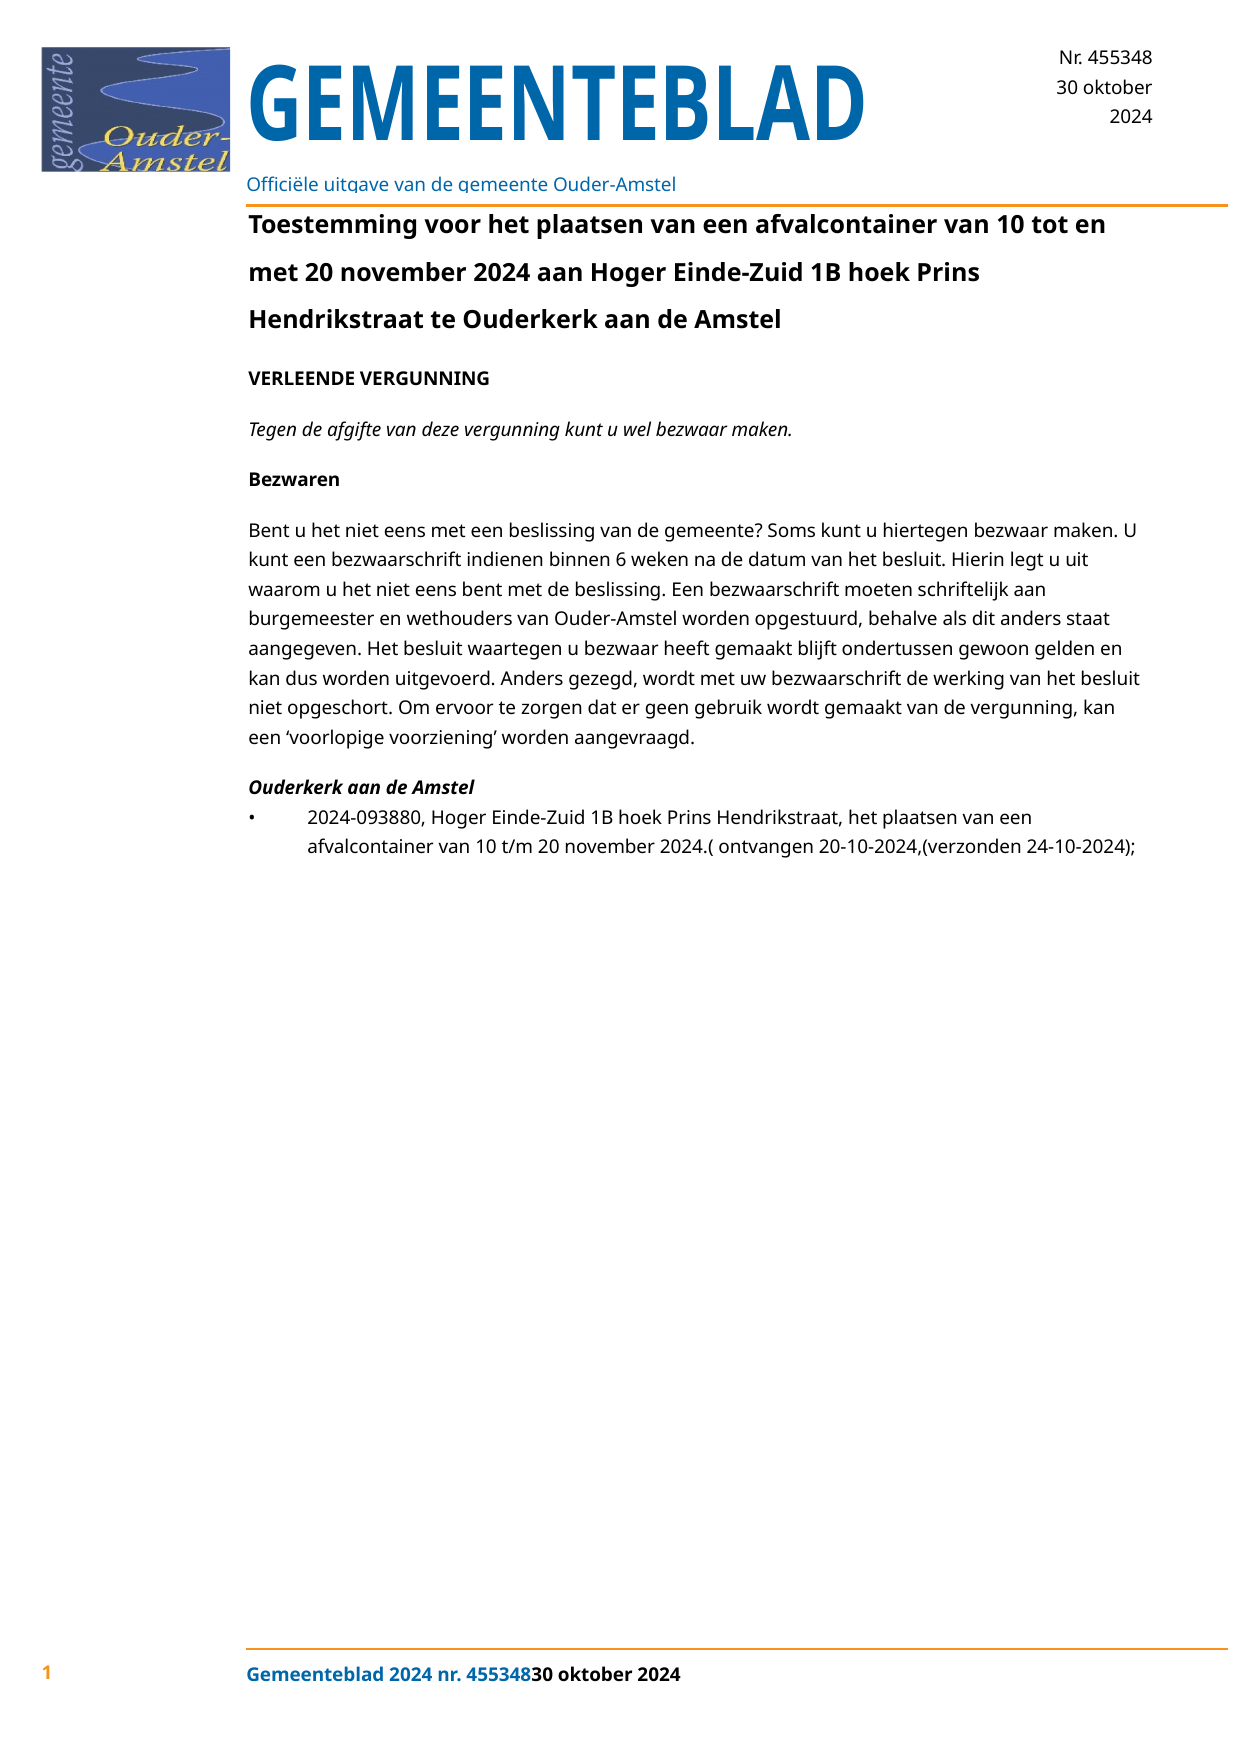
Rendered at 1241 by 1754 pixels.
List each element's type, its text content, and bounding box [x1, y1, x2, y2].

text VERLEENDE VERGUNNING [248, 366, 1152, 391]
text Toestemming voor het plaatsen van een afvalcontainer van 10 tot en met 20 november 2024 aan Hoger Einde-Zuid 1B hoek Prins Hendrikstraat te Ouderkerk aan de Amstel [248, 207, 1152, 336]
text Bezwaren [248, 466, 1152, 492]
picture [41, 47, 231, 172]
text Ouderkerk aan de Amstel [248, 774, 1152, 800]
list 2024-093880, Hoger Einde-Zuid 1B hoek Prins Hendrikstraat, het plaatsen van een afvalcontainer van 10 t/m 20 november 2024.( ontvangen 20-10-2024,(verzonden 24-10-2024); [248, 804, 1152, 859]
text Tegen de afgifte van deze vergunning kunt u wel bezwaar maken. [248, 416, 1152, 442]
text Bent u het niet eens met een beslissing van de gemeente? Soms kunt u hiertegen bezwaar maken. U kunt een bezwaarschrift indienen binnen 6 weken na de datum van het besluit. Hierin legt u uit waarom u het niet eens bent met de beslissing. Een bezwaarschrift moeten schriftelijk aan burgemeester en wethouders van Ouder-Amstel worden opgestuurd, behalve als dit anders staat aangegeven. Het besluit waartegen u bezwaar heeft gemaakt blijft ondertussen gewoon gelden en kan dus worden uitgevoerd. Anders gezegd, wordt met uw bezwaarschrift de werking van het besluit niet opgeschort. Om ervoor te zorgen dat er geen gebruik wordt gemaakt van de vergunning, kan een ‘voorlopige voorziening’ worden aangevraagd. [248, 517, 1152, 749]
